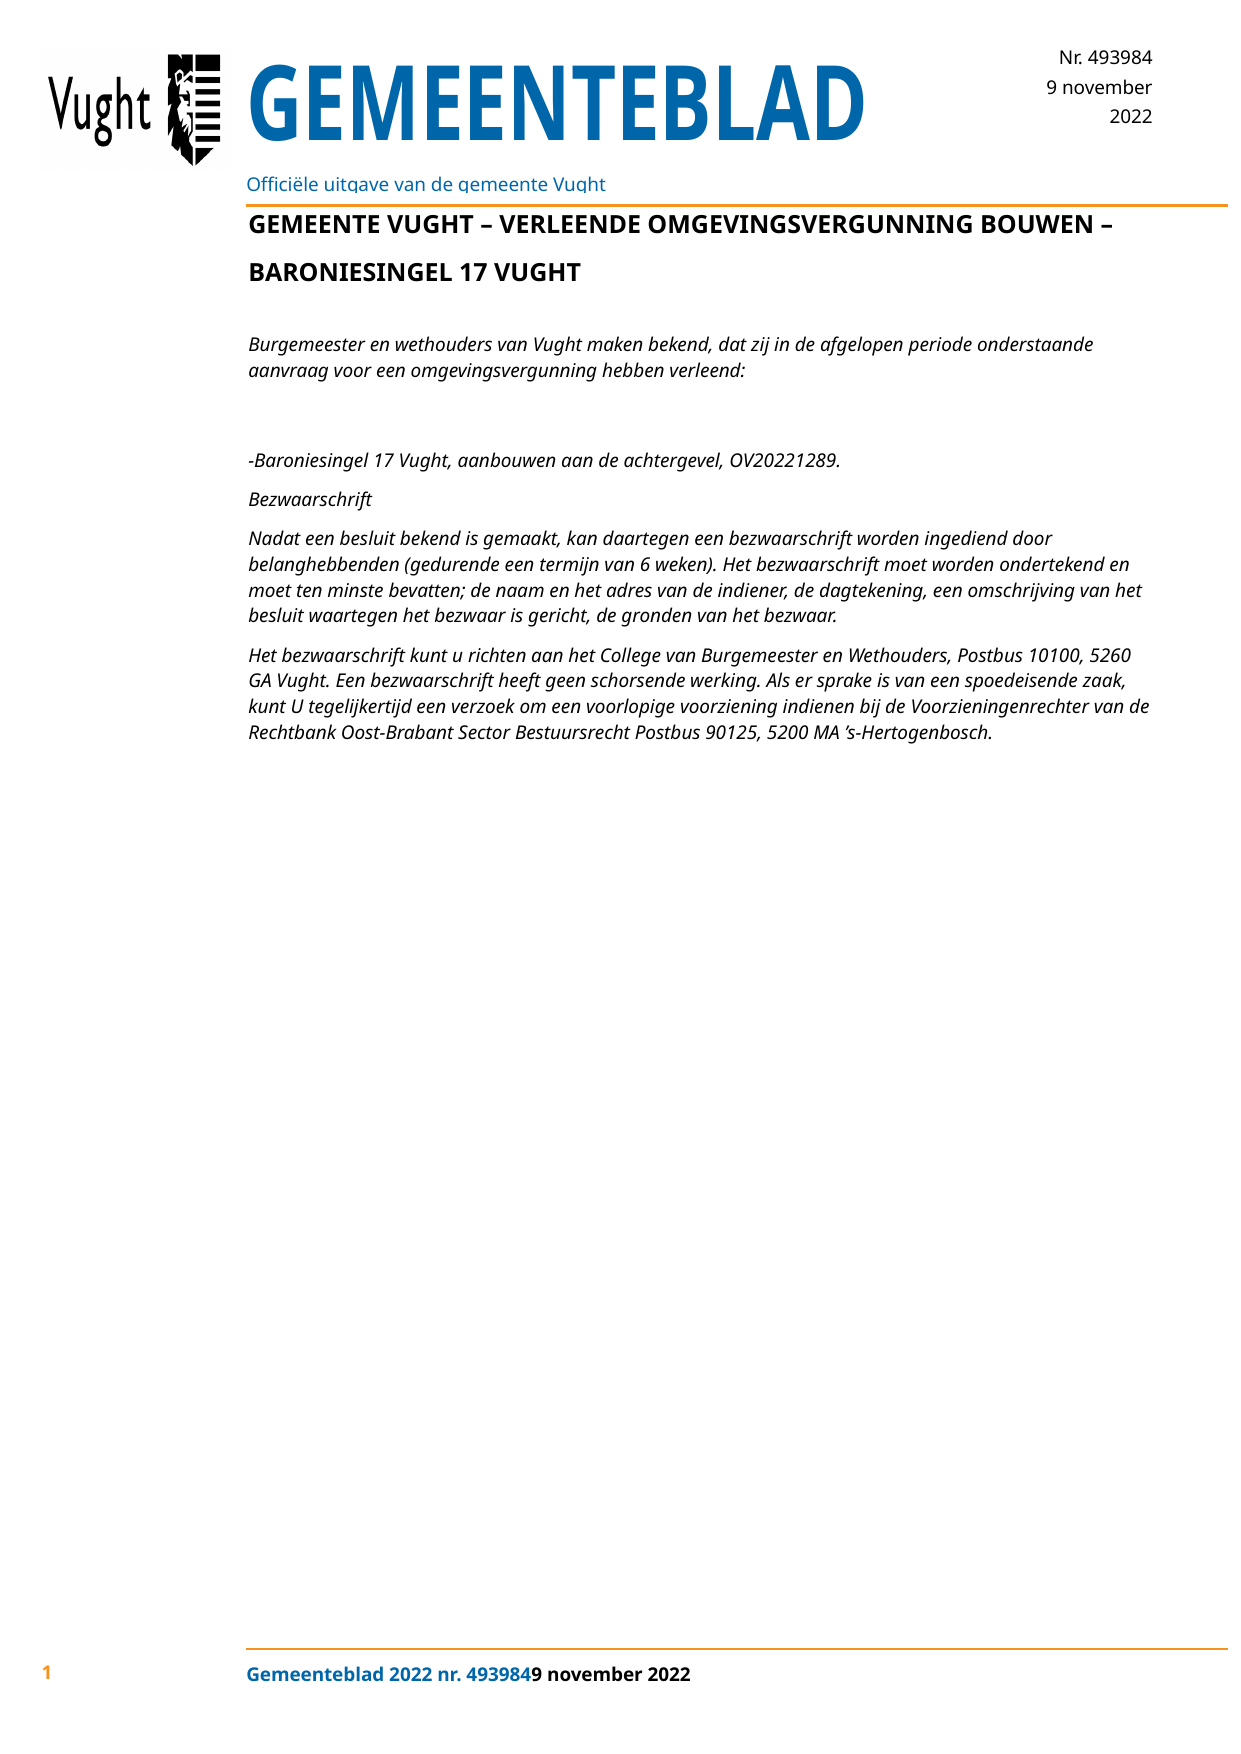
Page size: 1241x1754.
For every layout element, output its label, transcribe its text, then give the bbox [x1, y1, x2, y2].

text -Baroniesingel 17 Vught, aanbouwen aan de achtergevel, OV20221289. [248, 447, 1152, 473]
text Burgemeester en wethouders van Vught maken bekend, dat zij in de afgelopen periode onderstaande aanvraag voor een omgevingsvergunning hebben verleend: [248, 331, 1152, 383]
text Bezwaarschrift [248, 486, 1152, 512]
text Het bezwaarschrift kunt u richten aan het College van Burgemeester en Wethouders, Postbus 10100, 5260 GA Vught. Een bezwaarschrift heeft geen schorsende werking. Als er sprake is van een spoedeisende zaak, kunt U tegelijkertijd een verzoek om een voorlopige voorziening indienen bij de Voorzieningenrechter van de Rechtbank Oost-Brabant Sector Bestuursrecht Postbus 90125, 5200 MA ’s-Hertogenbosch. [248, 642, 1152, 745]
text GEMEENTE VUGHT – VERLEENDE OMGEVINGSVERGUNNING BOUWEN – BARONIESINGEL 17 VUGHT [248, 207, 1152, 288]
text Nadat een besluit bekend is gemaakt, kan daartegen een bezwaarschrift worden ingediend door belanghebbenden (gedurende een termijn van 6 weken). Het bezwaarschrift moet worden ondertekend en moet ten minste bevatten; de naam en het adres van de indiener, de dagtekening, een omschrijving van het besluit waartegen het bezwaar is gericht, de gronden van het bezwaar. [248, 525, 1152, 628]
picture [41, 47, 231, 172]
